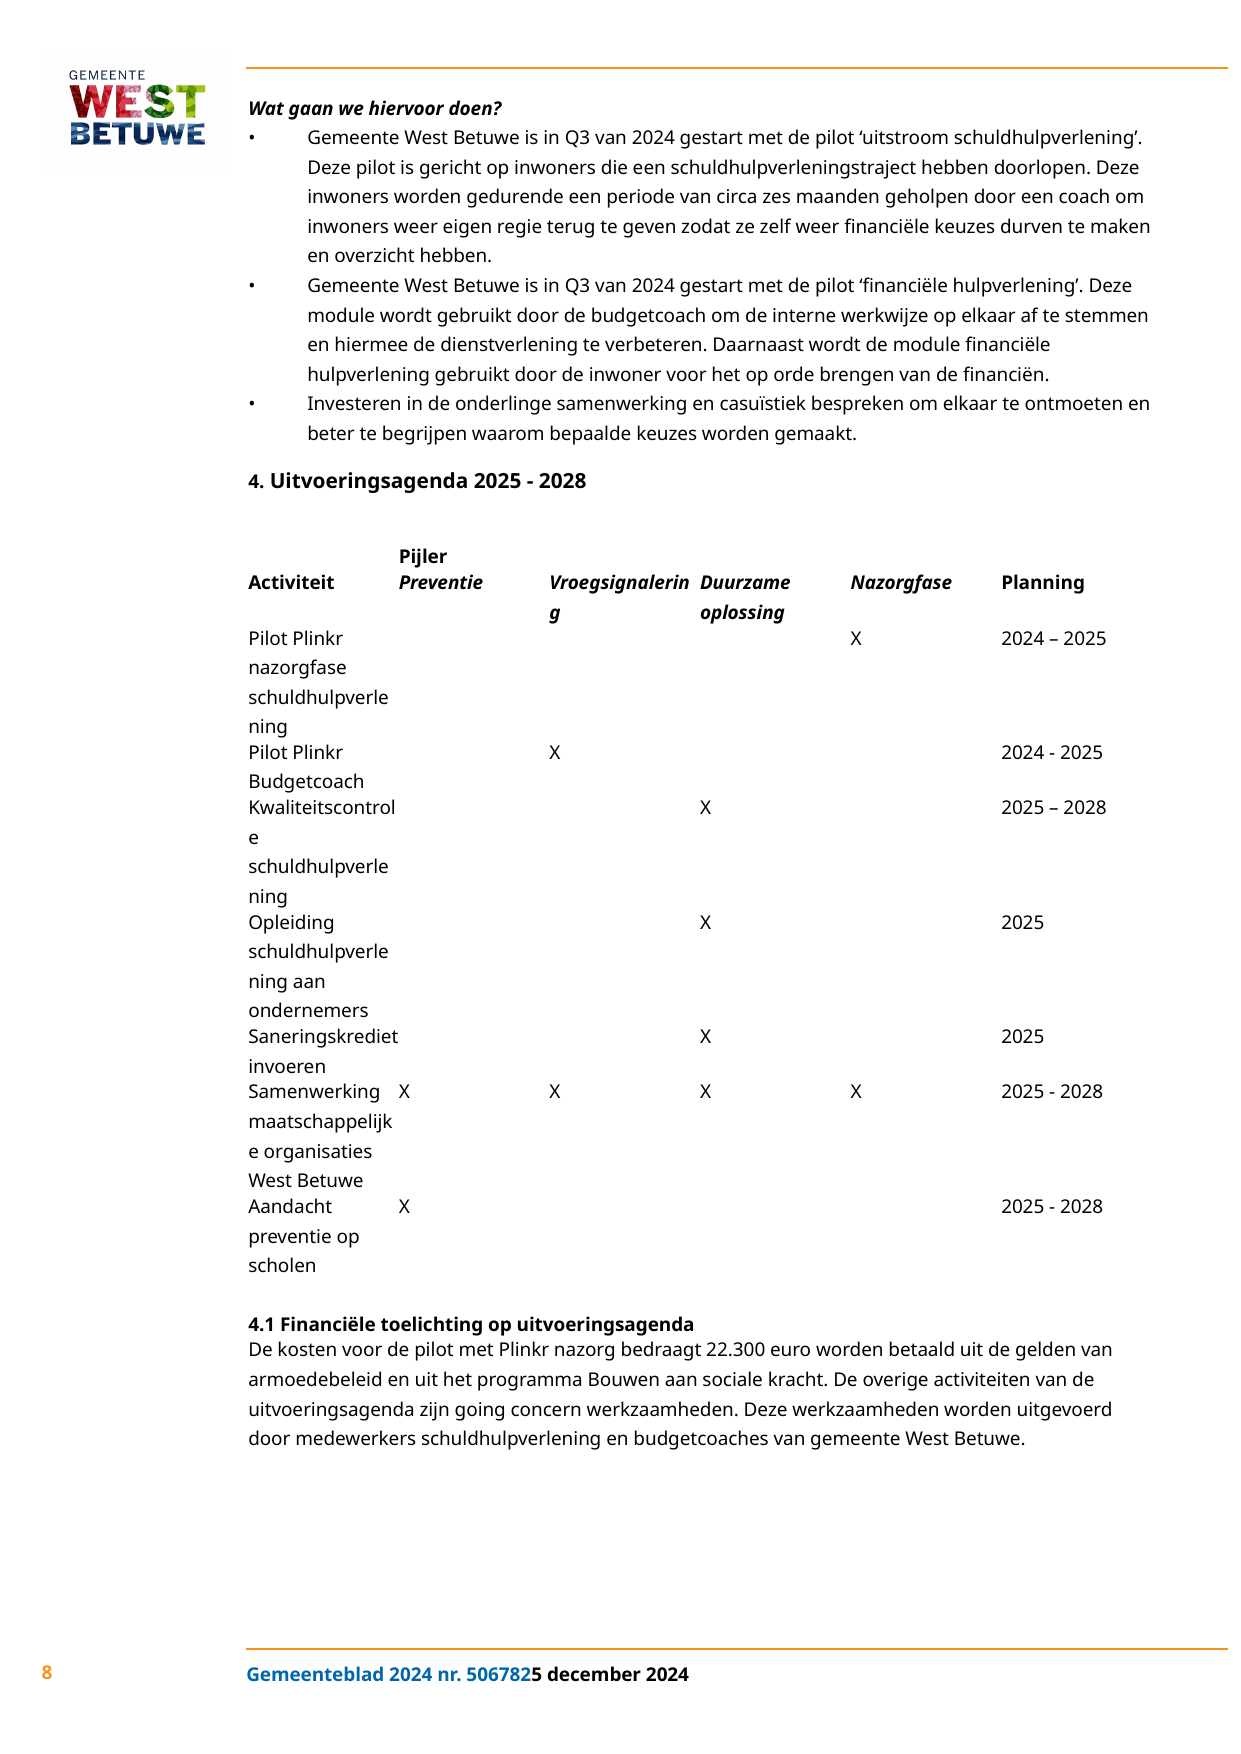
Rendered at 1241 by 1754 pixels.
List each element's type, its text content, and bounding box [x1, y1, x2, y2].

text 4.1 Financiële toelichting op uitvoeringsagenda [248, 1311, 1152, 1337]
table_cell X [399, 1079, 549, 1193]
table_header [549, 544, 700, 569]
text Wat gaan we hiervoor doen? [248, 95, 1152, 121]
picture [41, 47, 231, 172]
table_cell X [700, 795, 850, 909]
table_header [850, 544, 1001, 569]
table_cell [399, 739, 549, 794]
table_cell [850, 1024, 1001, 1079]
table_cell [850, 909, 1001, 1023]
table_cell X [549, 739, 700, 794]
table_cell [549, 795, 700, 909]
table_cell [850, 1193, 1001, 1278]
table_cell [700, 739, 850, 794]
table_cell 2025 - 2028 [1001, 1079, 1152, 1193]
table_cell Nazorgfase [850, 569, 1001, 625]
table_cell 2025 [1001, 1024, 1152, 1079]
table_cell [700, 1193, 850, 1278]
table_cell Aandacht preventie op scholen [248, 1193, 398, 1278]
table_cell [549, 909, 700, 1023]
table_cell Activiteit [248, 569, 398, 625]
table_header Pijler [399, 544, 549, 569]
table_cell Opleiding schuldhulpverlening aan ondernemers [248, 909, 398, 1023]
table_cell Planning [1001, 569, 1152, 625]
table_cell [549, 1193, 700, 1278]
list Investeren in de onderlinge samenwerking en casuïstiek bespreken om elkaar te ontmoeten en beter te begrijpen waarom bepaalde keuzes worden gemaakt. [248, 391, 1152, 446]
table_cell Pilot Plinkr nazorgfase schuldhulpverlening [248, 625, 398, 739]
text 4. Uitvoeringsagenda 2025 - 2028 [248, 466, 1152, 494]
table_cell X [700, 1079, 850, 1193]
table_cell Pilot Plinkr Budgetcoach [248, 739, 398, 794]
table_cell X [549, 1079, 700, 1193]
table_cell Samenwerking maatschappelijke organisaties West Betuwe [248, 1079, 398, 1193]
table_cell Kwaliteitscontrole schuldhulpverlening [248, 795, 398, 909]
table_header [248, 544, 398, 569]
text De kosten voor de pilot met Plinkr nazorg bedraagt 22.300 euro worden betaald uit de gelden van armoedebeleid en uit het programma Bouwen aan sociale kracht. De overige activiteiten van de uitvoeringsagenda zijn going concern werkzaamheden. Deze werkzaamheden worden uitgevoerd door medewerkers schuldhulpverlening en budgetcoaches van gemeente West Betuwe. [248, 1337, 1152, 1451]
table_cell [399, 625, 549, 739]
table_cell [399, 909, 549, 1023]
list Gemeente West Betuwe is in Q3 van 2024 gestart met de pilot ‘financiële hulpverlening’. Deze module wordt gebruikt door de budgetcoach om de interne werkwijze op elkaar af te stemmen en hiermee de dienstverlening te verbeteren. Daarnaast wordt de module financiële hulpverlening gebruikt door de inwoner voor het op orde brengen van de financiën. [248, 272, 1152, 387]
table_cell [399, 1024, 549, 1079]
table_header [700, 544, 850, 569]
table_cell [850, 795, 1001, 909]
list Gemeente West Betuwe is in Q3 van 2024 gestart met de pilot ‘uitstroom schuldhulpverlening’. Deze pilot is gericht op inwoners die een schuldhulpverleningstraject hebben doorlopen. Deze inwoners worden gedurende een periode van circa zes maanden geholpen door een coach om inwoners weer eigen regie terug te geven zodat ze zelf weer financiële keuzes durven te maken en overzicht hebben. [248, 124, 1152, 268]
table_cell Preventie [399, 569, 549, 625]
table_cell Vroegsignalering [549, 569, 700, 625]
table_cell 2025 – 2028 [1001, 795, 1152, 909]
table_cell [549, 625, 700, 739]
table_cell 2024 – 2025 [1001, 625, 1152, 739]
table_cell X [850, 1079, 1001, 1193]
table_cell [700, 625, 850, 739]
table_cell 2025 - 2028 [1001, 1193, 1152, 1278]
table_cell Saneringskrediet invoeren [248, 1024, 398, 1079]
table_cell [549, 1024, 700, 1079]
table_cell [850, 739, 1001, 794]
table_cell X [700, 1024, 850, 1079]
table_cell [399, 795, 549, 909]
table_cell 2024 - 2025 [1001, 739, 1152, 794]
table_cell 2025 [1001, 909, 1152, 1023]
table_cell X [399, 1193, 549, 1278]
table_header [1001, 544, 1152, 569]
table_cell X [850, 625, 1001, 739]
table_cell Duurzame oplossing [700, 569, 850, 625]
table_cell X [700, 909, 850, 1023]
